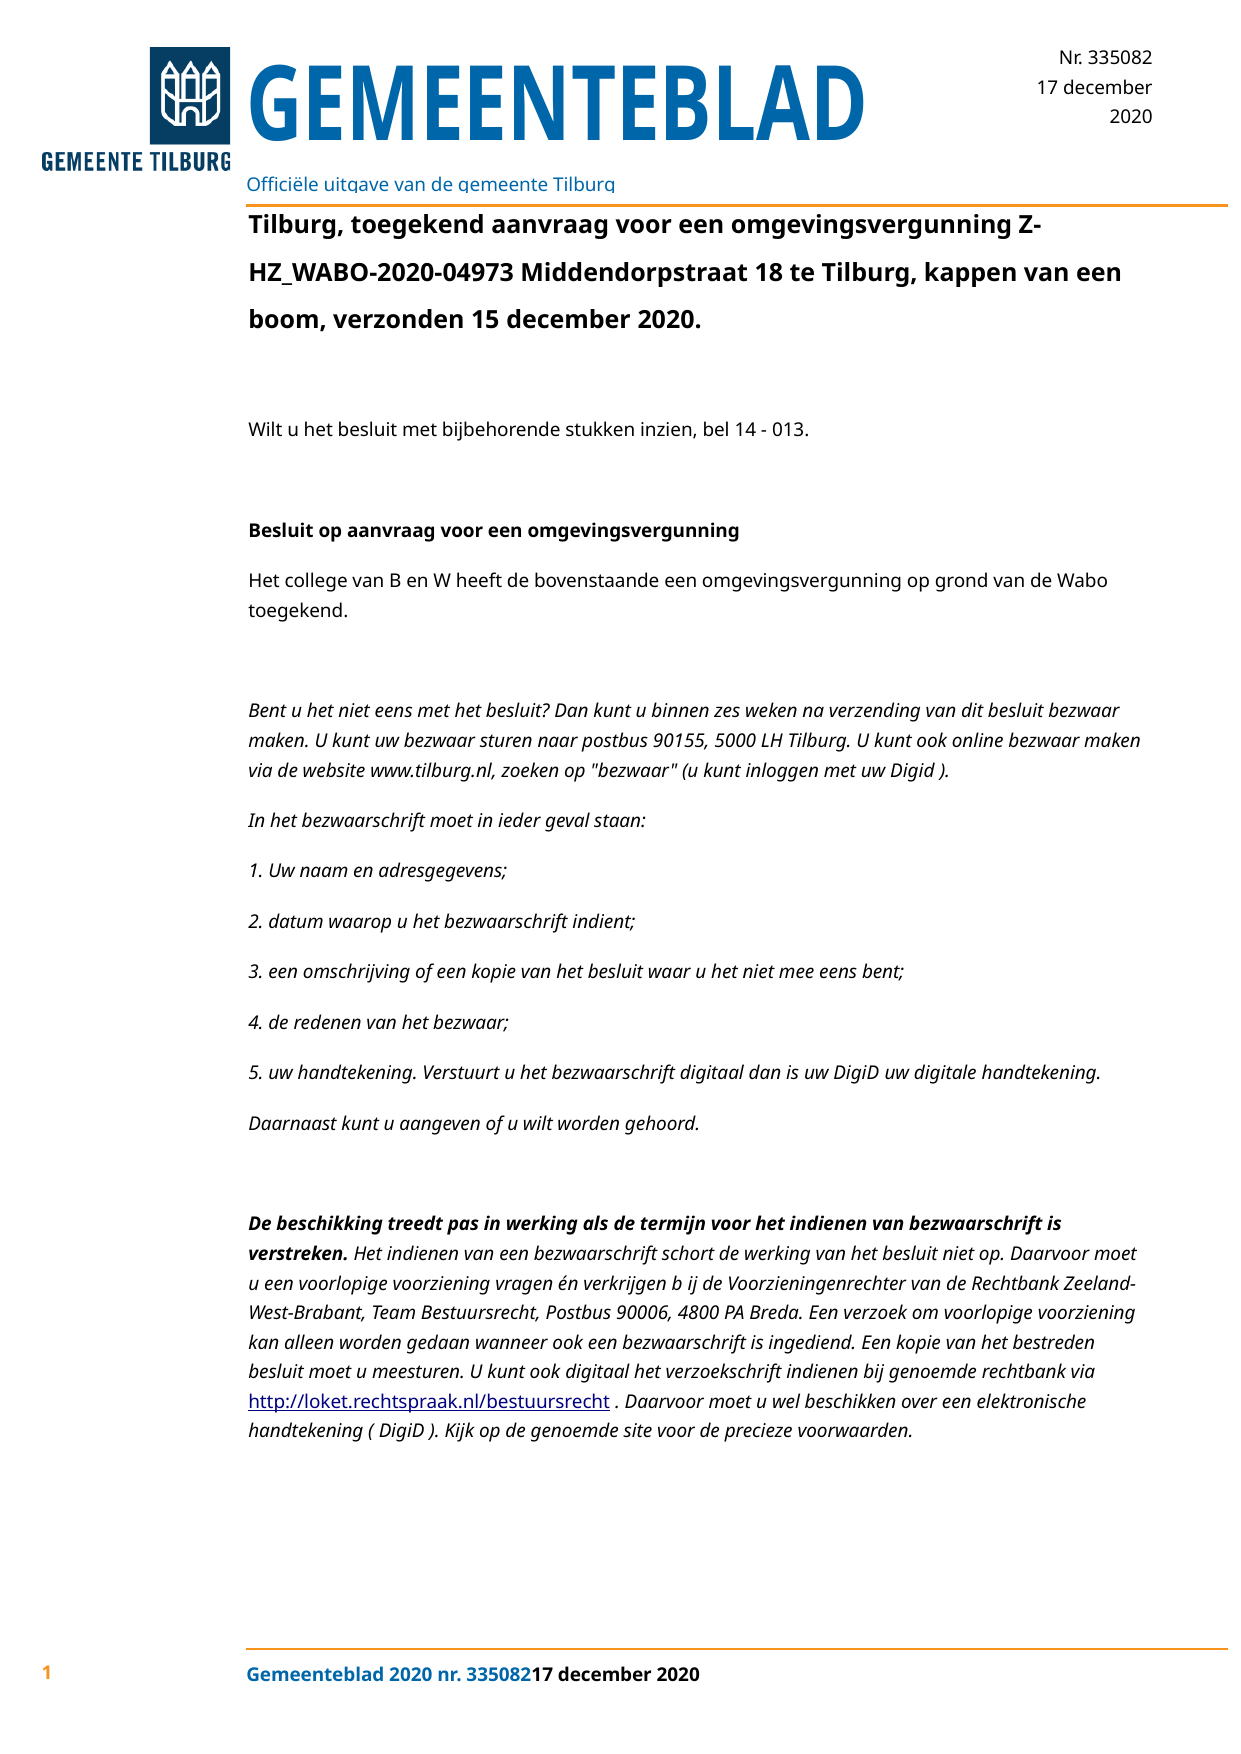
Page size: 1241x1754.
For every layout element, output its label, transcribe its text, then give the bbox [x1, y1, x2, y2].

text 5. uw handtekening. Verstuurt u het bezwaarschrift digitaal dan is uw DigiD uw digitale handtekening. [248, 1059, 1152, 1085]
text 4. de redenen van het bezwaar; [248, 1009, 1152, 1034]
text Daarnaast kunt u aangeven of u wilt worden gehoord. [248, 1110, 1152, 1135]
text De beschikking treedt pas in werking als de termijn voor het indienen van bezwaarschrift is verstreken. Het indienen van een bezwaarschrift schort de werking van het besluit niet op. Daarvoor moet u een voorlopige voorziening vragen én verkrijgen b ij de Voorzieningenrechter van de Rechtbank Zeeland-West-Brabant, Team Bestuursrecht, Postbus 90006, 4800 PA Breda. Een verzoek om voorlopige voorziening kan alleen worden gedaan wanneer ook een bezwaarschrift is ingediend. Een kopie van het bestreden besluit moet u meesturen. U kunt ook digitaal het verzoekschrift indienen bij genoemde rechtbank via http://loket.rechtspraak.nl/bestuursrecht . Daarvoor moet u wel beschikken over een elektronische handtekening ( DigiD ). Kijk op de genoemde site voor de precieze voorwaarden. [248, 1211, 1152, 1443]
text 1. Uw naam en adresgegevens; [248, 858, 1152, 883]
text Het college van B en W heeft de bovenstaande een omgevingsvergunning op grond van de Wabo toegekend. [248, 567, 1152, 622]
text 2. datum waarop u het bezwaarschrift indient; [248, 908, 1152, 934]
text 3. een omschrijving of een kopie van het besluit waar u het niet mee eens bent; [248, 958, 1152, 984]
text In het bezwaarschrift moet in ieder geval staan: [248, 807, 1152, 833]
picture [41, 47, 231, 172]
text Wilt u het besluit met bijbehorende stukken inzien, bel 14 - 013. [248, 416, 1152, 442]
text Bent u het niet eens met het besluit? Dan kunt u binnen zes weken na verzending van dit besluit bezwaar maken. U kunt uw bezwaar sturen naar postbus 90155, 5000 LH Tilburg. U kunt ook online bezwaar maken via de website www.tilburg.nl, zoeken op "bezwaar" (u kunt inloggen met uw Digid ). [248, 698, 1152, 782]
text Tilburg, toegekend aanvraag voor een omgevingsvergunning Z-HZ_WABO-2020-04973 Middendorpstraat 18 te Tilburg, kappen van een boom, verzonden 15 december 2020. [248, 207, 1152, 336]
text Besluit op aanvraag voor een omgevingsvergunning [248, 517, 1152, 542]
